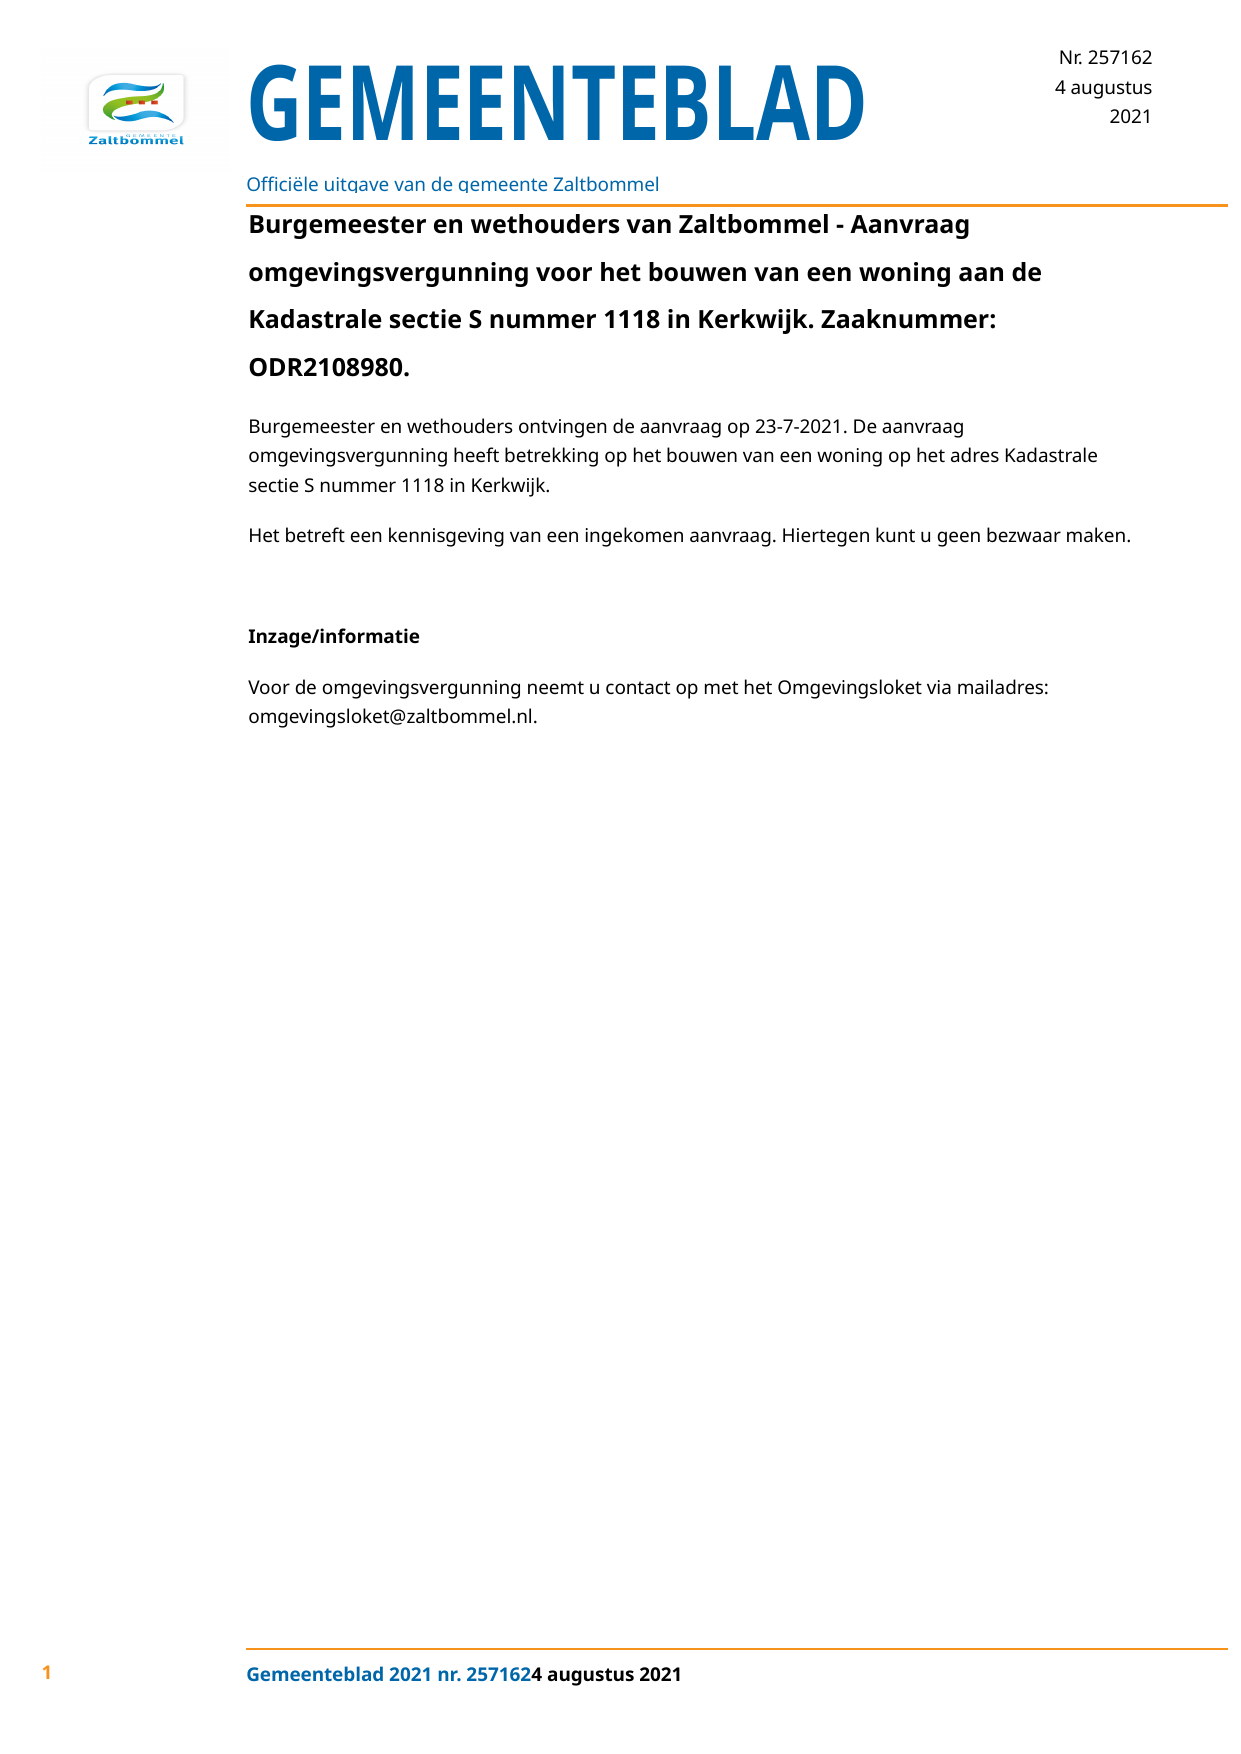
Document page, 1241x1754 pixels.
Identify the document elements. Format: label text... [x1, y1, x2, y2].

text Inzage/informatie [248, 623, 1152, 649]
text Burgemeester en wethouders van Zaltbommel - Aanvraag omgevingsvergunning voor het bouwen van een woning aan de Kadastrale sectie S nummer 1118 in Kerkwijk. Zaaknummer: ODR2108980. [248, 207, 1152, 384]
text Burgemeester en wethouders ontvingen de aanvraag op 23-7-2021. De aanvraag omgevingsvergunning heeft betrekking op het bouwen van een woning op het adres Kadastrale sectie S nummer 1118 in Kerkwijk. [248, 413, 1152, 498]
picture [41, 47, 231, 172]
text Het betreft een kennisgeving van een ingekomen aanvraag. Hiertegen kunt u geen bezwaar maken. [248, 523, 1152, 548]
text Voor de omgevingsvergunning neemt u contact op met het Omgevingsloket via mailadres: omgevingsloket@zaltbommel.nl. [248, 674, 1152, 729]
